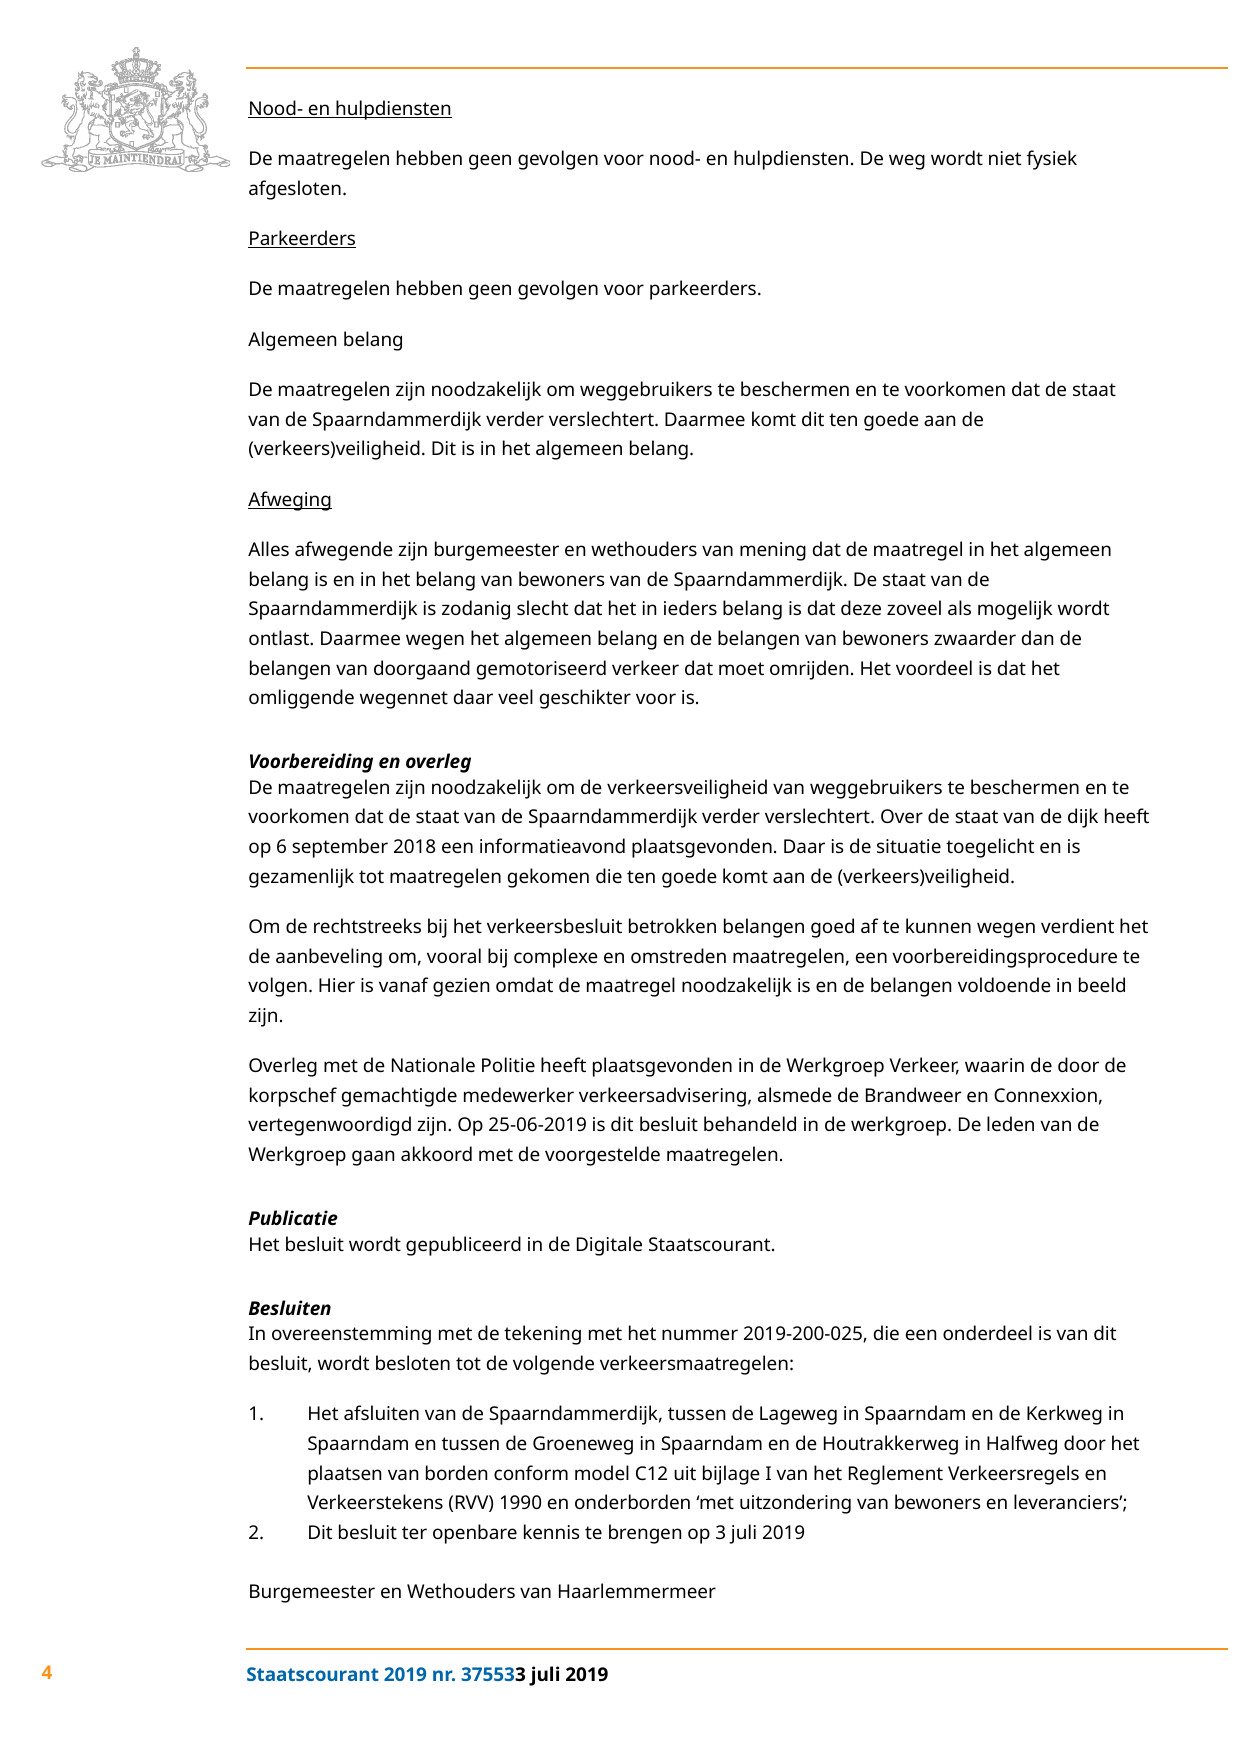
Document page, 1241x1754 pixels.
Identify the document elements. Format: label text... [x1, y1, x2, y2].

text Overleg met de Nationale Politie heeft plaatsgevonden in de Werkgroep Verkeer, waarin de door de korpschef gemachtigde medewerker verkeersadvisering, alsmede de Brandweer en Connexxion, vertegenwoordigd zijn. Op 25-06-2019 is dit besluit behandeld in de werkgroep. De leden van de Werkgroep gaan akkoord met de voorgestelde maatregelen. [248, 1052, 1152, 1167]
text Parkeerders [248, 225, 1152, 251]
text Het besluit wordt gepubliceerd in de Digitale Staatscourant. [248, 1231, 1152, 1257]
text Besluiten [248, 1295, 1152, 1321]
text In overeenstemming met de tekening met het nummer 2019-200-025, die een onderdeel is van dit besluit, wordt besloten tot de volgende verkeersmaatregelen: [248, 1321, 1152, 1376]
text De maatregelen hebben geen gevolgen voor nood- en hulpdiensten. De weg wordt niet fysiek afgesloten. [248, 145, 1152, 201]
text Burgemeester en Wethouders van Haarlemmermeer [248, 1578, 1152, 1604]
text De maatregelen zijn noodzakelijk om de verkeersveiligheid van weggebruikers te beschermen en te voorkomen dat de staat van de Spaarndammerdijk verder verslechtert. Over de staat van de dijk heeft op 6 september 2018 een informatieavond plaatsgevonden. Daar is de situatie toegelicht en is gezamenlijk tot maatregelen gekomen die ten goede komt aan de (verkeers)veiligheid. [248, 774, 1152, 888]
text Algemeen belang [248, 326, 1152, 352]
text Om de rechtstreeks bij het verkeersbesluit betrokken belangen goed af te kunnen wegen verdient het de aanbeveling om, vooral bij complexe en omstreden maatregelen, een voorbereidingsprocedure te volgen. Hier is vanaf gezien omdat de maatregel noodzakelijk is en de belangen voldoende in beeld zijn. [248, 913, 1152, 1028]
text Alles afwegende zijn burgemeester en wethouders van mening dat de maatregel in het algemeen belang is en in het belang van bewoners van de Spaarndammerdijk. De staat van de Spaarndammerdijk is zodanig slecht dat het in ieders belang is dat deze zoveel als mogelijk wordt ontlast. Daarmee wegen het algemeen belang en de belangen van bewoners zwaarder dan de belangen van doorgaand gemotoriseerd verkeer dat moet omrijden. Het voordeel is dat het omliggende wegennet daar veel geschikter voor is. [248, 536, 1152, 710]
text Afweging [248, 486, 1152, 512]
text De maatregelen zijn noodzakelijk om weggebruikers te beschermen en te voorkomen dat de staat van de Spaarndammerdijk verder verslechtert. Daarmee komt dit ten goede aan de (verkeers)veiligheid. Dit is in het algemeen belang. [248, 376, 1152, 461]
text Voorbereiding en overleg [248, 748, 1152, 774]
text Publicatie [248, 1205, 1152, 1231]
picture [41, 47, 231, 172]
list Het afsluiten van de Spaarndammerdijk, tussen de Lageweg in Spaarndam en de Kerkweg in Spaarndam en tussen de Groeneweg in Spaarndam en de Houtrakkerweg in Halfweg door het plaatsen van borden conform model C12 uit bijlage I van het Reglement Verkeersregels en Verkeerstekens (RVV) 1990 en onderborden ‘met uitzondering van bewoners en leveranciers’; [248, 1401, 1152, 1515]
list Dit besluit ter openbare kennis te brengen op 3 juli 2019 [248, 1519, 1152, 1544]
text De maatregelen hebben geen gevolgen voor parkeerders. [248, 276, 1152, 301]
text Nood- en hulpdiensten [248, 95, 1152, 121]
